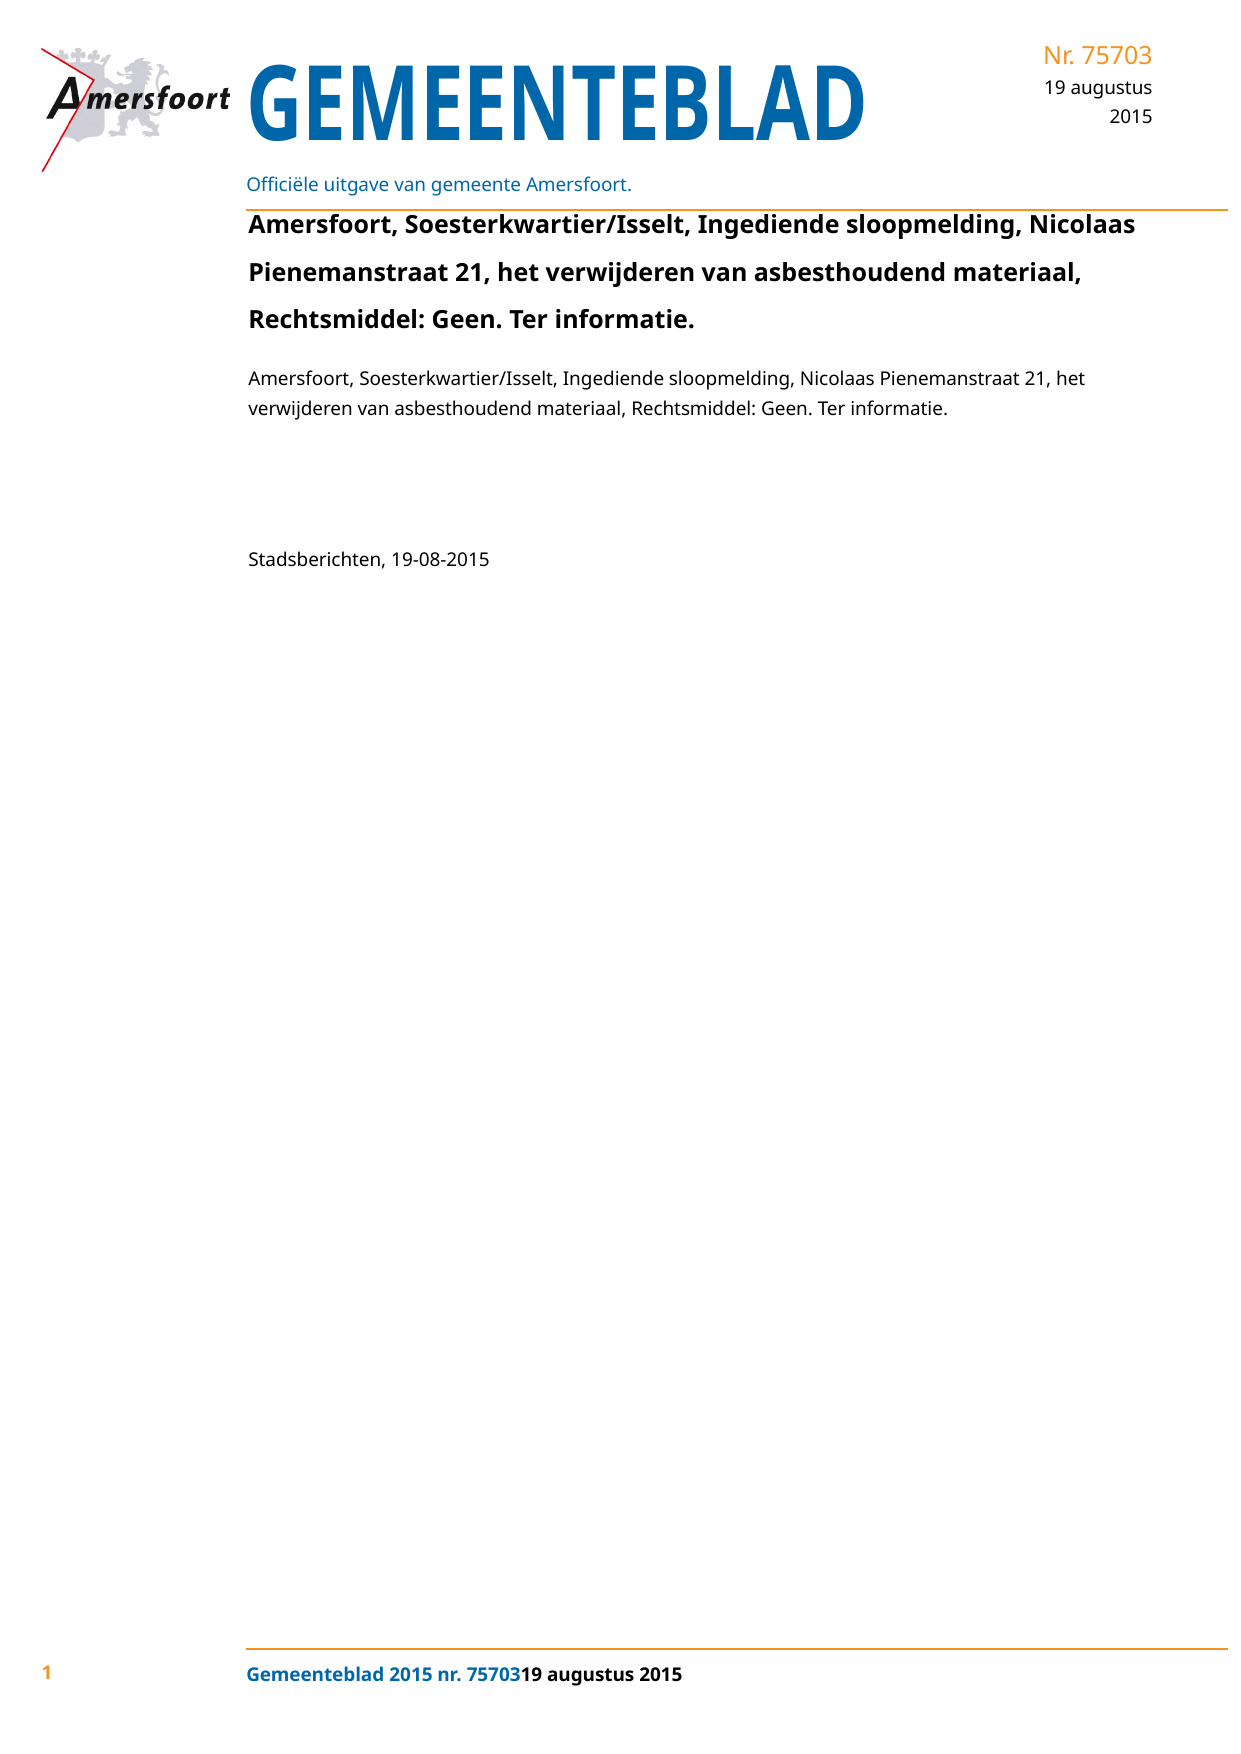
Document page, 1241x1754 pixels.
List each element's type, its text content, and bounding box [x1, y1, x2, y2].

picture [41, 47, 231, 172]
text Stadsberichten, 19-08-2015 [248, 546, 1152, 572]
text Amersfoort, Soesterkwartier/Isselt, Ingediende sloopmelding, Nicolaas Pienemanstraat 21, het verwijderen van asbesthoudend materiaal, Rechtsmiddel: Geen. Ter informatie. [248, 366, 1152, 421]
text Amersfoort, Soesterkwartier/Isselt, Ingediende sloopmelding, Nicolaas Pienemanstraat 21, het verwijderen van asbesthoudend materiaal, Rechtsmiddel: Geen. Ter informatie. [248, 211, 1152, 336]
